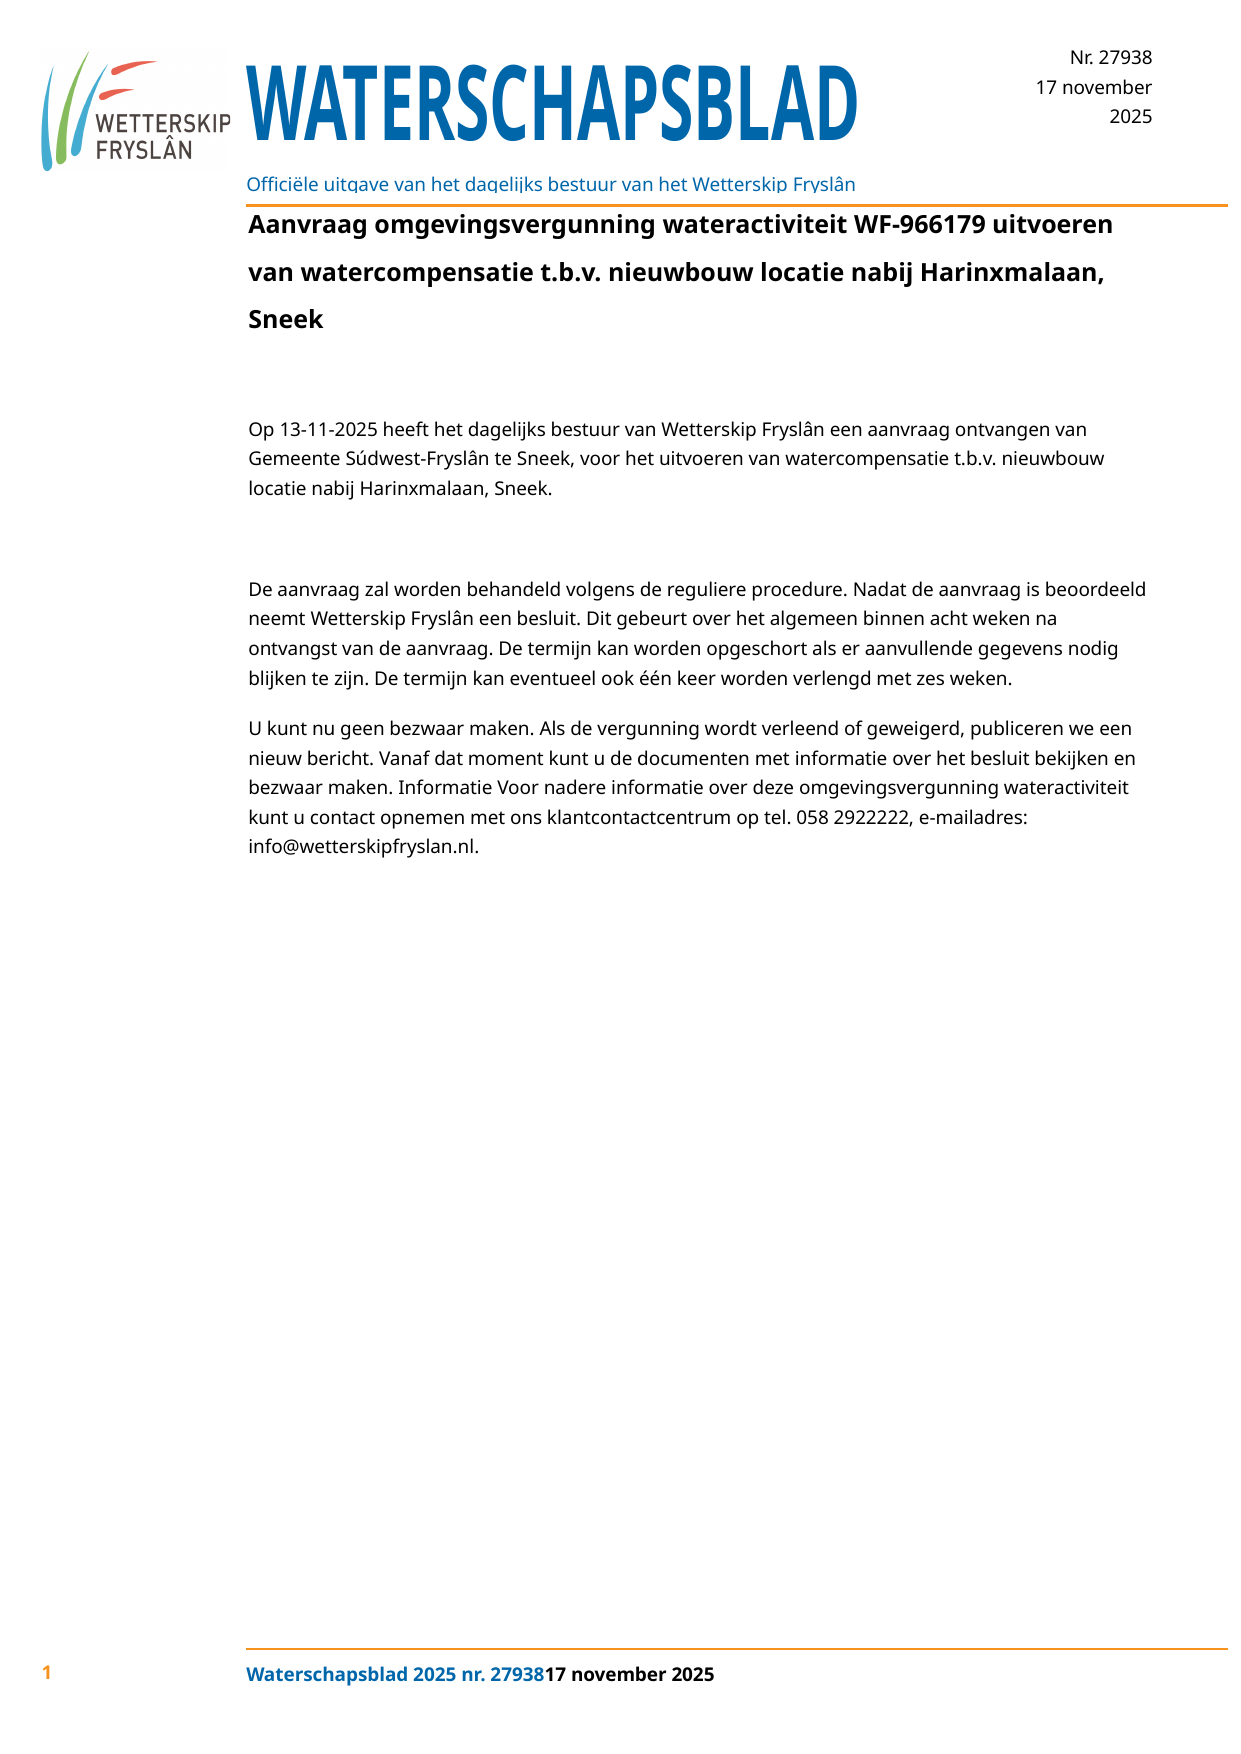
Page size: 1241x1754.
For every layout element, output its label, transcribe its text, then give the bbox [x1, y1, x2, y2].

text Op 13-11-2025 heeft het dagelijks bestuur van Wetterskip Fryslân een aanvraag ontvangen van Gemeente Súdwest-Fryslân te Sneek, voor het uitvoeren van watercompensatie t.b.v. nieuwbouw locatie nabij Harinxmalaan, Sneek. [248, 416, 1152, 501]
text De aanvraag zal worden behandeld volgens de reguliere procedure. Nadat de aanvraag is beoordeeld neemt Wetterskip Fryslân een besluit. Dit gebeurt over het algemeen binnen acht weken na ontvangst van de aanvraag. De termijn kan worden opgeschort als er aanvullende gegevens nodig blijken te zijn. De termijn kan eventueel ook één keer worden verlengd met zes weken. [248, 576, 1152, 690]
text U kunt nu geen bezwaar maken. Als de vergunning wordt verleend of geweigerd, publiceren we een nieuw bericht. Vanaf dat moment kunt u de documenten met informatie over het besluit bekijken en bezwaar maken. Informatie Voor nadere informatie over deze omgevingsvergunning wateractiviteit kunt u contact opnemen met ons klantcontactcentrum op tel. 058 2922222, e-mailadres: info@wetterskipfryslan.nl. [248, 715, 1152, 859]
picture [41, 47, 231, 172]
text Aanvraag omgevingsvergunning wateractiviteit WF-966179 uitvoeren van watercompensatie t.b.v. nieuwbouw locatie nabij Harinxmalaan, Sneek [248, 207, 1152, 336]
